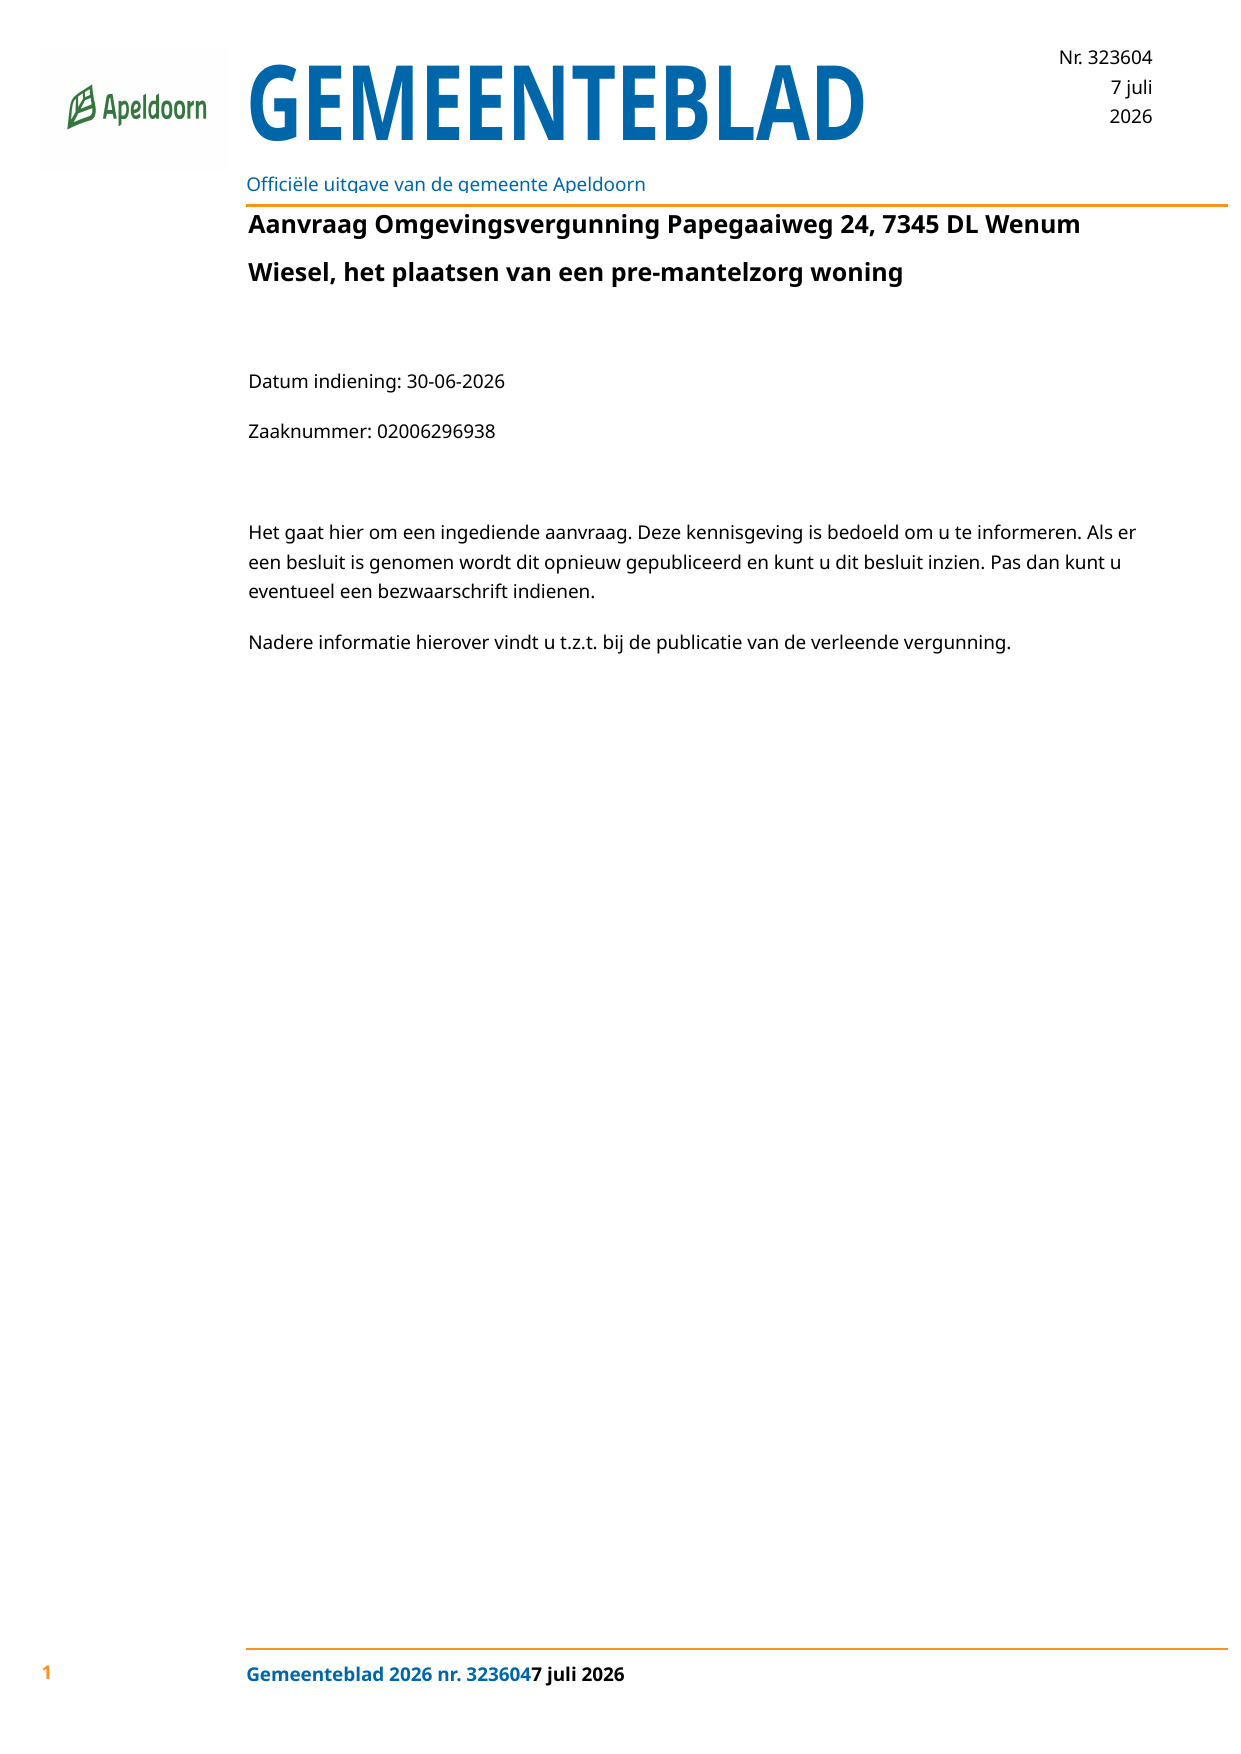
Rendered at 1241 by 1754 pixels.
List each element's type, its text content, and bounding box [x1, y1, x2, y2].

text Zaaknummer: 02006296938 [248, 419, 1152, 444]
text Aanvraag Omgevingsvergunning Papegaaiweg 24, 7345 DL Wenum Wiesel, het plaatsen van een pre-mantelzorg woning [248, 207, 1152, 288]
text Nadere informatie hierover vindt u t.z.t. bij de publicatie van de verleende vergunning. [248, 629, 1152, 655]
text Datum indiening: 30-06-2026 [248, 368, 1152, 394]
picture [41, 47, 231, 172]
text Het gaat hier om een ingediende aanvraag. Deze kennisgeving is bedoeld om u te informeren. Als er een besluit is genomen wordt dit opnieuw gepubliceerd en kunt u dit besluit inzien. Pas dan kunt u eventueel een bezwaarschrift indienen. [248, 519, 1152, 604]
